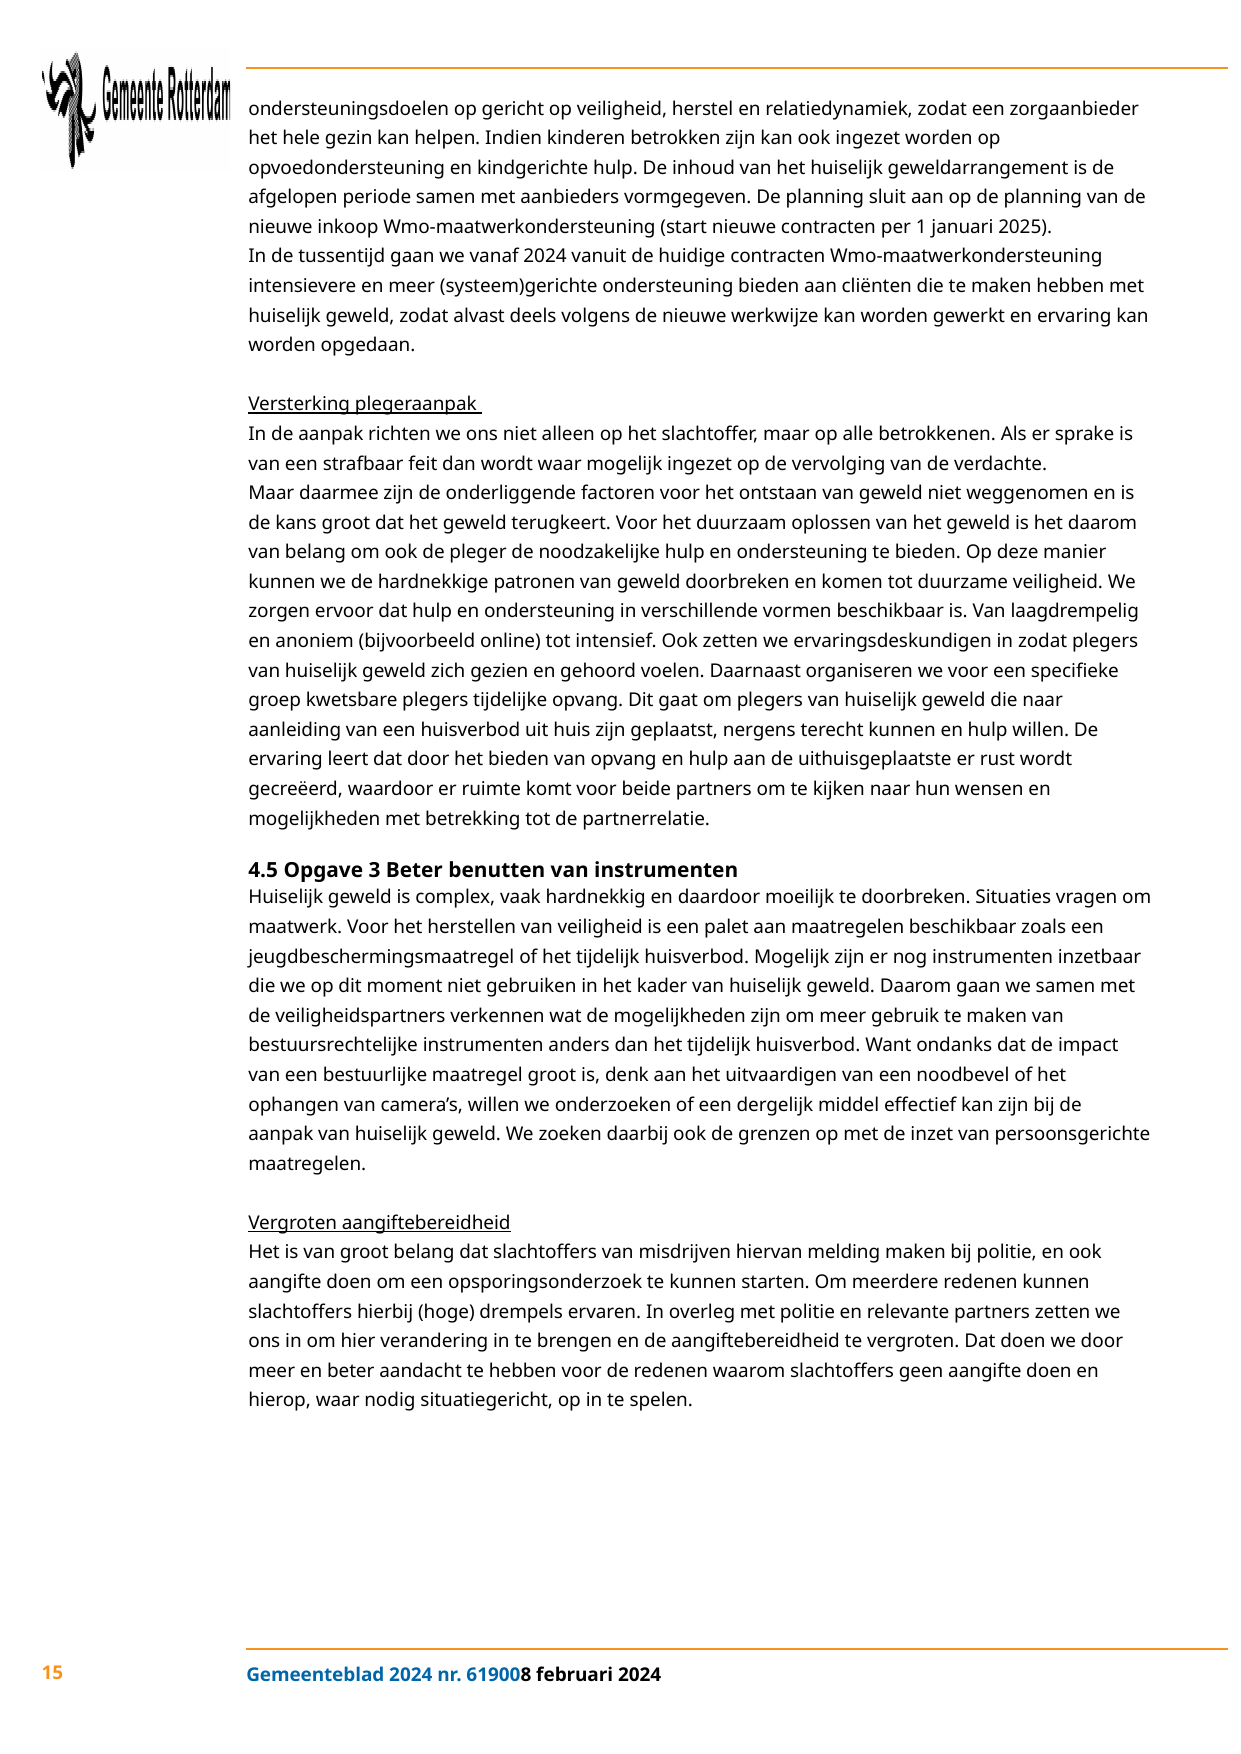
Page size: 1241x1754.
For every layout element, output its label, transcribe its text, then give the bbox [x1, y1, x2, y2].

text In de aanpak richten we ons niet alleen op het slachtoffer, maar op alle betrokkenen. Als er sprake is van een strafbaar feit dan wordt waar mogelijk ingezet op de vervolging van de verdachte. [248, 420, 1152, 476]
text In de tussentijd gaan we vanaf 2024 vanuit de huidige contracten Wmo-maatwerkondersteuning intensievere en meer (systeem)gerichte ondersteuning bieden aan cliënten die te maken hebben met huiselijk geweld, zodat alvast deels volgens de nieuwe werkwijze kan worden gewerkt en ervaring kan worden opgedaan. [248, 243, 1152, 357]
text ondersteuningsdoelen op gericht op veiligheid, herstel en relatiedynamiek, zodat een zorgaanbieder het hele gezin kan helpen. Indien kinderen betrokken zijn kan ook ingezet worden op opvoedondersteuning en kindgerichte hulp. De inhoud van het huiselijk geweldarrangement is de afgelopen periode samen met aanbieders vormgegeven. De planning sluit aan op de planning van de nieuwe inkoop Wmo-maatwerkondersteuning (start nieuwe contracten per 1 januari 2025). [248, 95, 1152, 239]
text Het is van groot belang dat slachtoffers van misdrijven hiervan melding maken bij politie, en ook aangifte doen om een opsporingsonderzoek te kunnen starten. Om meerdere redenen kunnen slachtoffers hierbij (hoge) drempels ervaren. In overleg met politie en relevante partners zetten we ons in om hier verandering in te brengen en de aangiftebereidheid te vergroten. Dat doen we door meer en beter aandacht te hebben voor de redenen waarom slachtoffers geen aangifte doen en hierop, waar nodig situatiegericht, op in te spelen. [248, 1239, 1152, 1412]
text Versterking plegeraanpak [248, 391, 1152, 416]
text Huiselijk geweld is complex, vaak hardnekkig en daardoor moeilijk te doorbreken. Situaties vragen om maatwerk. Voor het herstellen van veiligheid is een palet aan maatregelen beschikbaar zoals een jeugdbeschermingsmaatregel of het tijdelijk huisverbod. Mogelijk zijn er nog instrumenten inzetbaar die we op dit moment niet gebruiken in het kader van huiselijk geweld. Daarom gaan we samen met de veiligheidspartners verkennen wat de mogelijkheden zijn om meer gebruik te maken van bestuursrechtelijke instrumenten anders dan het tijdelijk huisverbod. Want ondanks dat de impact van een bestuurlijke maatregel groot is, denk aan het uitvaardigen van een noodbevel of het ophangen van camera’s, willen we onderzoeken of een dergelijk middel effectief kan zijn bij de aanpak van huiselijk geweld. We zoeken daarbij ook de grenzen op met de inzet van persoonsgerichte maatregelen. [248, 884, 1152, 1176]
text Vergroten aangiftebereidheid [248, 1209, 1152, 1235]
picture [41, 47, 231, 172]
text 4.5 Opgave 3 Beter benutten van instrumenten [248, 855, 1152, 884]
text Maar daarmee zijn de onderliggende factoren voor het ontstaan van geweld niet weggenomen en is de kans groot dat het geweld terugkeert. Voor het duurzaam oplossen van het geweld is het daarom van belang om ook de pleger de noodzakelijke hulp en ondersteuning te bieden. Op deze manier kunnen we de hardnekkige patronen van geweld doorbreken en komen tot duurzame veiligheid. We zorgen ervoor dat hulp en ondersteuning in verschillende vormen beschikbaar is. Van laagdrempelig en anoniem (bijvoorbeeld online) tot intensief. Ook zetten we ervaringsdeskundigen in zodat plegers van huiselijk geweld zich gezien en gehoord voelen. Daarnaast organiseren we voor een specifieke groep kwetsbare plegers tijdelijke opvang. Dit gaat om plegers van huiselijk geweld die naar aanleiding van een huisverbod uit huis zijn geplaatst, nergens terecht kunnen en hulp willen. De ervaring leert dat door het bieden van opvang en hulp aan de uithuisgeplaatste er rust wordt gecreëerd, waardoor er ruimte komt voor beide partners om te kijken naar hun wensen en mogelijkheden met betrekking tot de partnerrelatie. [248, 479, 1152, 831]
